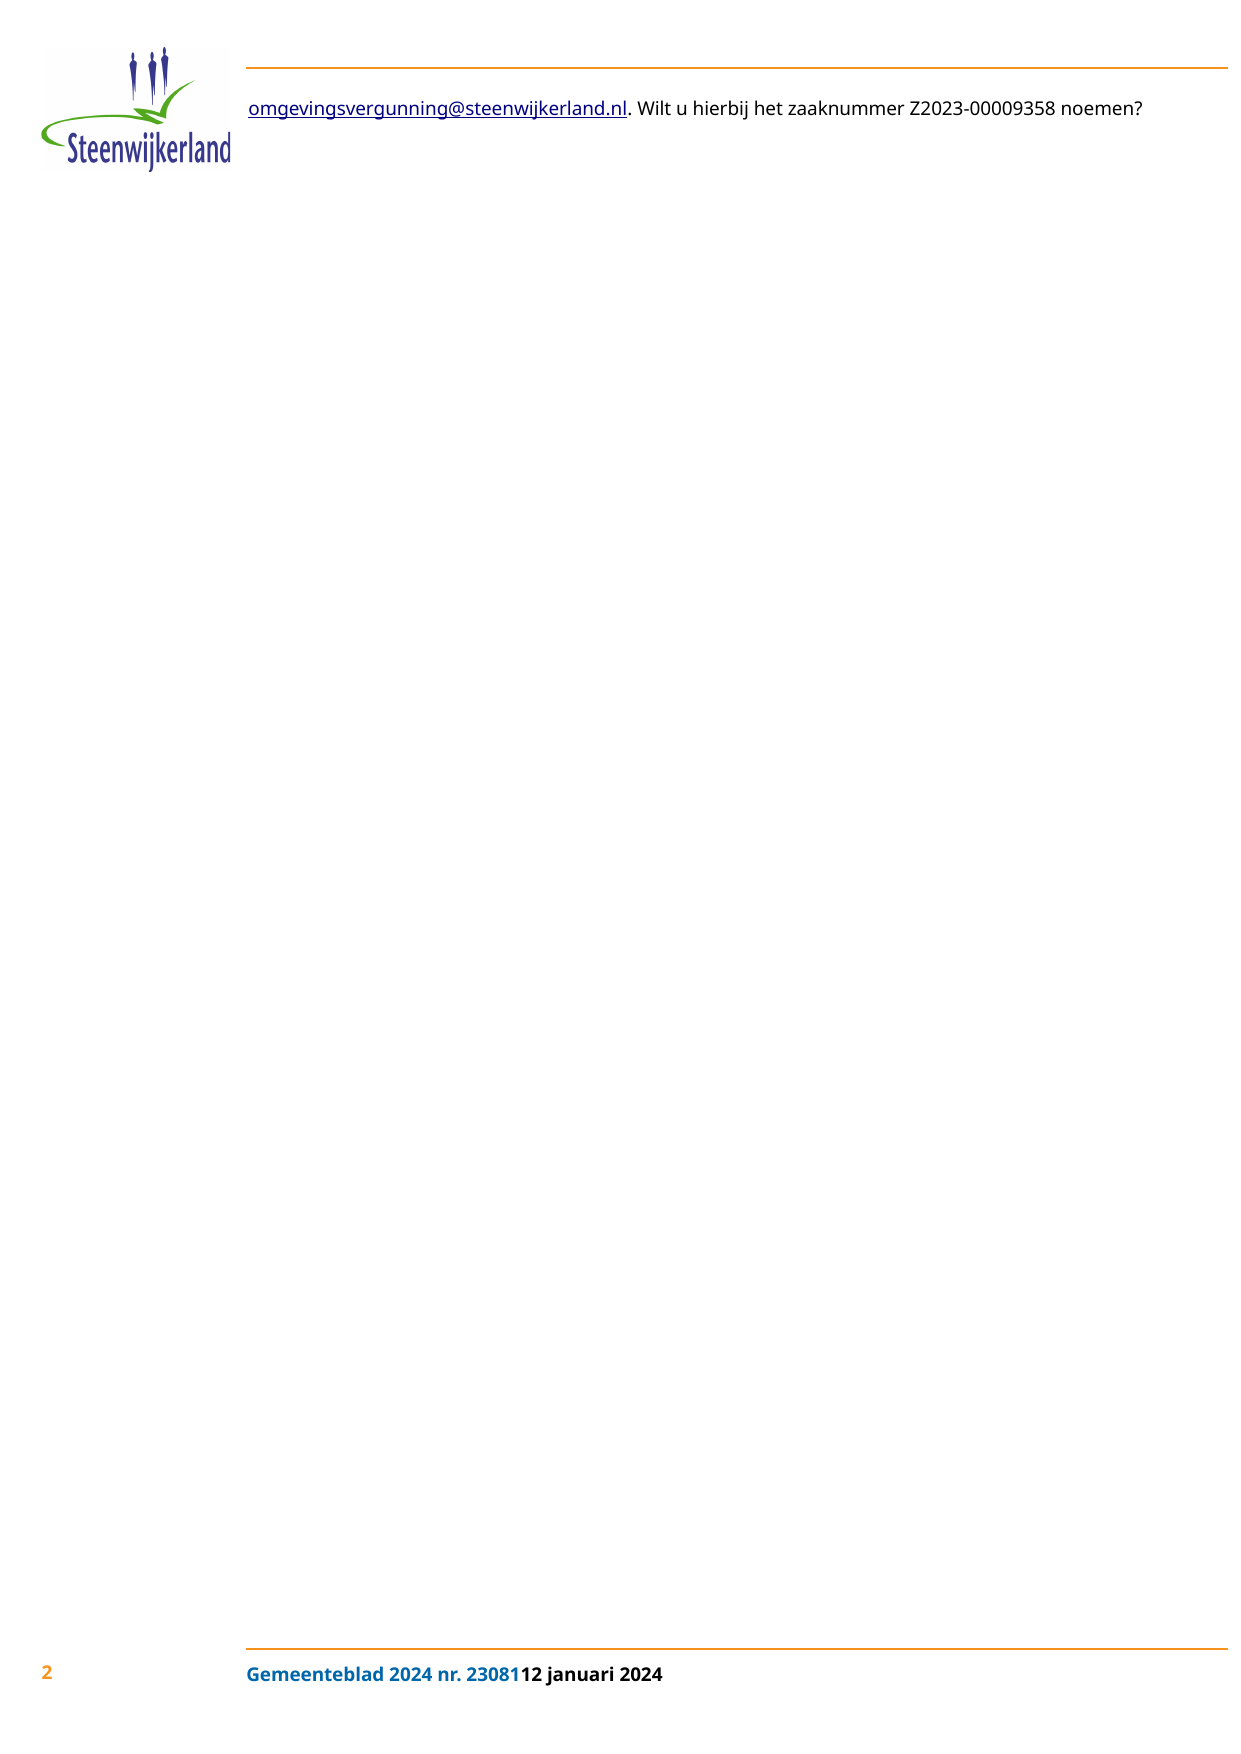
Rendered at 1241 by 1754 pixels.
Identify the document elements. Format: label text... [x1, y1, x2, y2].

text omgevingsvergunning@steenwijkerland.nl. Wilt u hierbij het zaaknummer Z2023-00009358 noemen? [248, 95, 1152, 121]
picture [41, 47, 231, 172]
